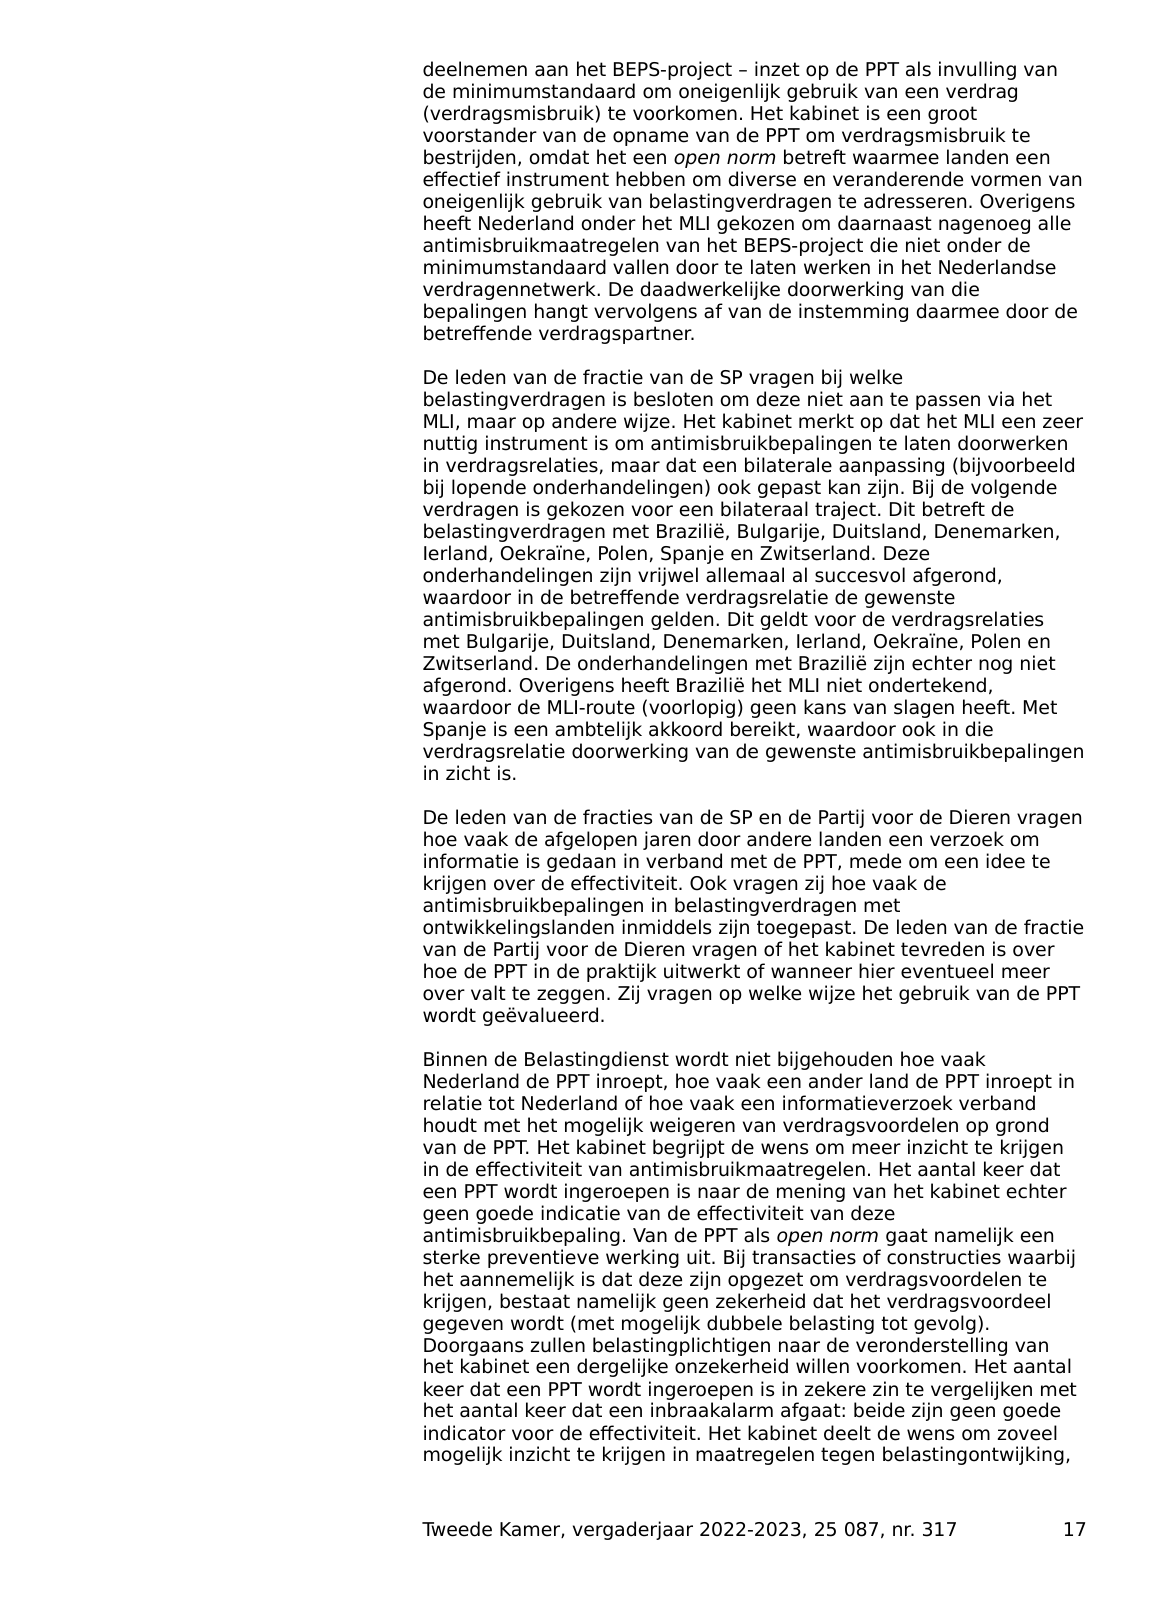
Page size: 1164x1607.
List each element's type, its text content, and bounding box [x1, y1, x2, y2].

text deelnemen aan het BEPS-project – inzet op de PPT als invulling van de minimumstandaard om oneigenlijk gebruik van een verdrag (verdragsmisbruik) te voorkomen. Het kabinet is een groot voorstander van de opname van de PPT om verdragsmisbruik te bestrijden, omdat het een open norm betreft waarmee landen een effectief instrument hebben om diverse en veranderende vormen van oneigenlijk gebruik van belastingverdragen te adresseren. Overigens heeft Nederland onder het MLI gekozen om daarnaast nagenoeg alle antimisbruikmaatregelen van het BEPS-project die niet onder de minimumstandaard vallen door te laten werken in het Nederlandse verdragennetwerk. De daadwerkelijke doorwerking van die bepalingen hangt vervolgens af van de instemming daarmee door de betreffende verdragspartner. [422, 59, 1087, 345]
text De leden van de fractie van de SP vragen bij welke belastingverdragen is besloten om deze niet aan te passen via het MLI, maar op andere wijze. Het kabinet merkt op dat het MLI een zeer nuttig instrument is om antimisbruikbepalingen te laten doorwerken in verdragsrelaties, maar dat een bilaterale aanpassing (bijvoorbeeld bij lopende onderhandelingen) ook gepast kan zijn. Bij de volgende verdragen is gekozen voor een bilateraal traject. Dit betreft de belastingverdragen met Brazilië, Bulgarije, Duitsland, Denemarken, Ierland, Oekraïne, Polen, Spanje en Zwitserland. Deze onderhandelingen zijn vrijwel allemaal al succesvol afgerond, waardoor in de betreffende verdragsrelatie de gewenste antimisbruikbepalingen gelden. Dit geldt voor de verdragsrelaties met Bulgarije, Duitsland, Denemarken, Ierland, Oekraïne, Polen en Zwitserland. De onderhandelingen met Brazilië zijn echter nog niet afgerond. Overigens heeft Brazilië het MLI niet ondertekend, waardoor de MLI-route (voorlopig) geen kans van slagen heeft. Met Spanje is een ambtelijk akkoord bereikt, waardoor ook in die verdragsrelatie doorwerking van de gewenste antimisbruikbepalingen in zicht is. [422, 367, 1087, 784]
text De leden van de fracties van de SP en de Partij voor de Dieren vragen hoe vaak de afgelopen jaren door andere landen een verzoek om informatie is gedaan in verband met de PPT, mede om een idee te krijgen over de effectiviteit. Ook vragen zij hoe vaak de antimisbruikbepalingen in belastingverdragen met ontwikkelingslanden inmiddels zijn toegepast. De leden van de fractie van de Partij voor de Dieren vragen of het kabinet tevreden is over hoe de PPT in de praktijk uitwerkt of wanneer hier eventueel meer over valt te zeggen. Zij vragen op welke wijze het gebruik van de PPT wordt geëvalueerd. [422, 807, 1087, 1027]
text Binnen de Belastingdienst wordt niet bijgehouden hoe vaak Nederland de PPT inroept, hoe vaak een ander land de PPT inroept in relatie tot Nederland of hoe vaak een informatieverzoek verband houdt met het mogelijk weigeren van verdragsvoordelen op grond van de PPT. Het kabinet begrijpt de wens om meer inzicht te krijgen in de effectiviteit van antimisbruikmaatregelen. Het aantal keer dat een PPT wordt ingeroepen is naar de mening van het kabinet echter geen goede indicatie van de effectiviteit van deze antimisbruikbepaling. Van de PPT als open norm gaat namelijk een sterke preventieve werking uit. Bij transacties of constructies waarbij het aannemelijk is dat deze zijn opgezet om verdragsvoordelen te krijgen, bestaat namelijk geen zekerheid dat het verdragsvoordeel gegeven wordt (met mogelijk dubbele belasting tot gevolg). Doorgaans zullen belastingplichtigen naar de veronderstelling van het kabinet een dergelijke onzekerheid willen voorkomen. Het aantal keer dat een PPT wordt ingeroepen is in zekere zin te vergelijken met het aantal keer dat een inbraakalarm afgaat: beide zijn geen goede indicator voor de effectiviteit. Het kabinet deelt de wens om zoveel mogelijk inzicht te krijgen in maatregelen tegen belastingontwijking, [422, 1049, 1087, 1466]
